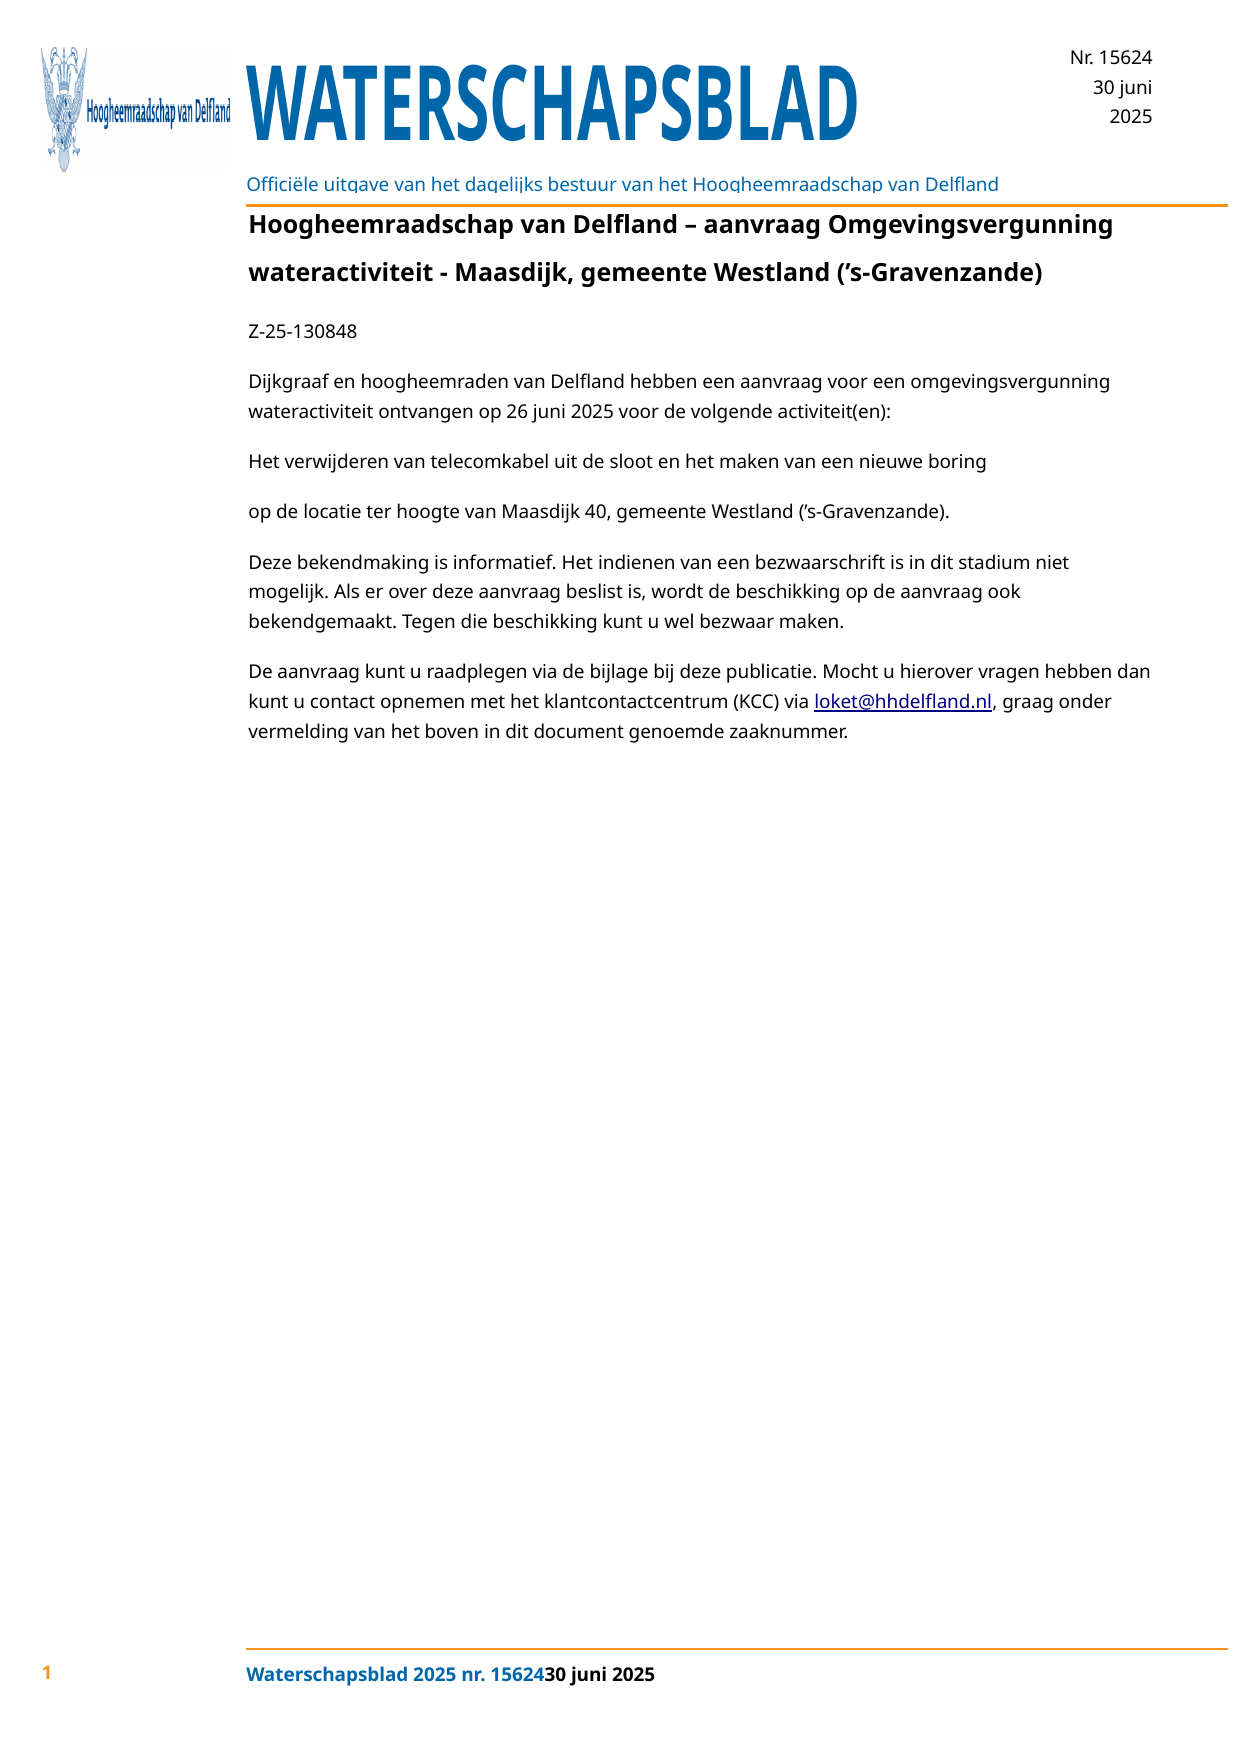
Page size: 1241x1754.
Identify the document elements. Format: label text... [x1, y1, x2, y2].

text Het verwijderen van telecomkabel uit de sloot en het maken van een nieuwe boring [248, 448, 1152, 474]
text Z-25-130848 [248, 318, 1152, 344]
text op de locatie ter hoogte van Maasdijk 40, gemeente Westland (’s-Gravenzande). [248, 499, 1152, 524]
picture [41, 47, 231, 172]
text De aanvraag kunt u raadplegen via de bijlage bij deze publicatie. Mocht u hierover vragen hebben dan kunt u contact opnemen met het klantcontactcentrum (KCC) via loket@hhdelfland.nl, graag onder vermelding van het boven in dit document genoemde zaaknummer. [248, 659, 1152, 744]
text Deze bekendmaking is informatief. Het indienen van een bezwaarschrift is in dit stadium niet mogelijk. Als er over deze aanvraag beslist is, wordt de beschikking op de aanvraag ook bekendgemaakt. Tegen die beschikking kunt u wel bezwaar maken. [248, 549, 1152, 634]
text Hoogheemraadschap van Delfland – aanvraag Omgevingsvergunning wateractiviteit - Maasdijk, gemeente Westland (’s-Gravenzande) [248, 207, 1152, 288]
text Dijkgraaf en hoogheemraden van Delfland hebben een aanvraag voor een omgevingsvergunning wateractiviteit ontvangen op 26 juni 2025 voor de volgende activiteit(en): [248, 368, 1152, 424]
